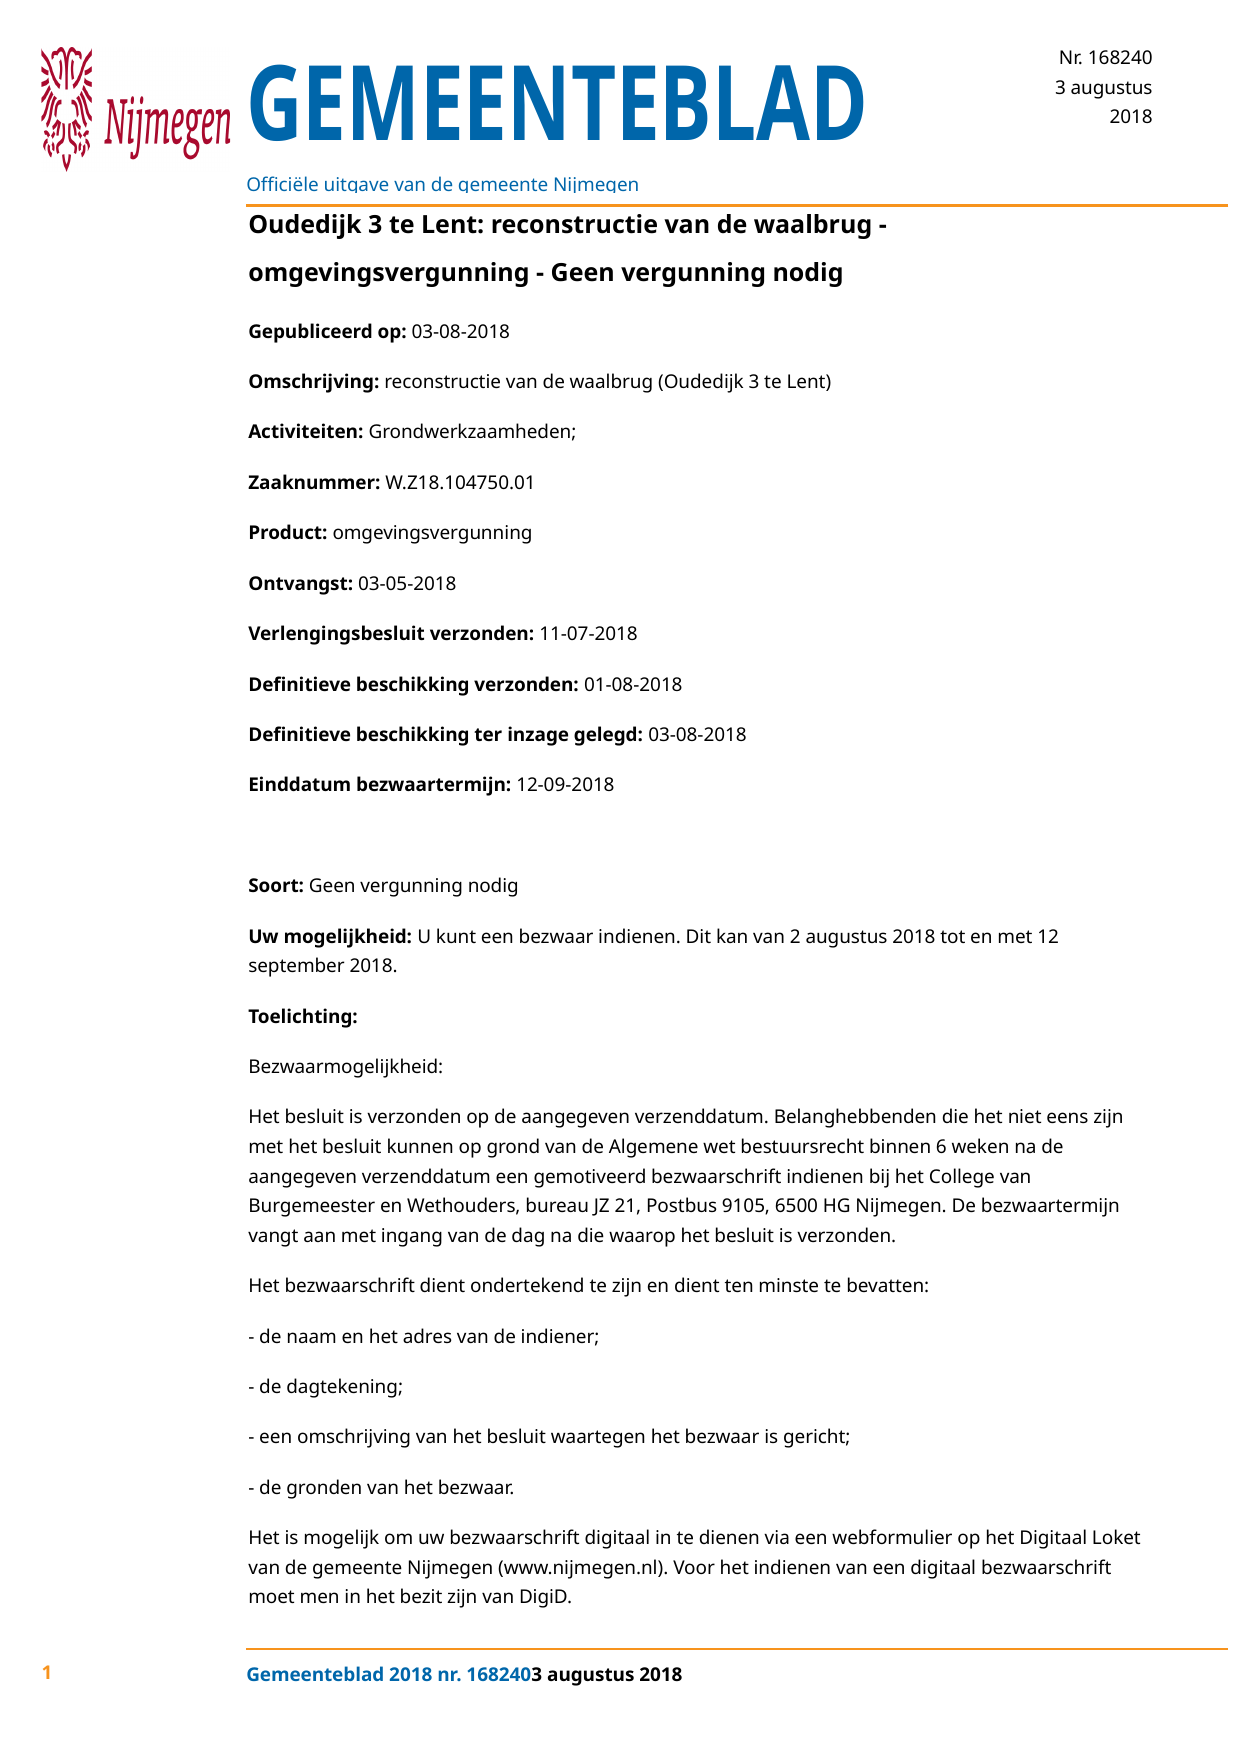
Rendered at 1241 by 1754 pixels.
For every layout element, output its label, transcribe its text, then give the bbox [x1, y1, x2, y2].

text Definitieve beschikking verzonden: 01-08-2018 [248, 671, 1152, 697]
text Definitieve beschikking ter inzage gelegd: 03-08-2018 [248, 721, 1152, 747]
text Product: omgevingsvergunning [248, 519, 1152, 545]
text Uw mogelijkheid: U kunt een bezwaar indienen. Dit kan van 2 augustus 2018 tot en met 12 september 2018. [248, 923, 1152, 978]
text Bezwaarmogelijkheid: [248, 1053, 1152, 1079]
text Oudedijk 3 te Lent: reconstructie van de waalbrug - omgevingsvergunning - Geen vergunning nodig [248, 207, 1152, 288]
text Verlengingsbesluit verzonden: 11-07-2018 [248, 620, 1152, 646]
text Zaaknummer: W.Z18.104750.01 [248, 469, 1152, 495]
text Einddatum bezwaartermijn: 12-09-2018 [248, 772, 1152, 797]
text Ontvangst: 03-05-2018 [248, 570, 1152, 596]
text Het bezwaarschrift dient ondertekend te zijn en dient ten minste te bevatten: [248, 1272, 1152, 1298]
text Activiteiten: Grondwerkzaamheden; [248, 419, 1152, 444]
text Toelichting: [248, 1003, 1152, 1029]
text Gepubliceerd op: 03-08-2018 [248, 318, 1152, 344]
text Het is mogelijk om uw bezwaarschrift digitaal in te dienen via een webformulier op het Digitaal Loket van de gemeente Nijmegen (www.nijmegen.nl). Voor het indienen van een digitaal bezwaarschrift moet men in het bezit zijn van DigiD. [248, 1524, 1152, 1609]
text Soort: Geen vergunning nodig [248, 872, 1152, 898]
picture [41, 47, 231, 172]
text - de gronden van het bezwaar. [248, 1474, 1152, 1500]
text - de naam en het adres van de indiener; [248, 1323, 1152, 1349]
text Het besluit is verzonden op de aangegeven verzenddatum. Belanghebbenden die het niet eens zijn met het besluit kunnen op grond van de Algemene wet bestuursrecht binnen 6 weken na de aangegeven verzenddatum een gemotiveerd bezwaarschrift indienen bij het College van Burgemeester en Wethouders, bureau JZ 21, Postbus 9105, 6500 HG Nijmegen. De bezwaartermijn vangt aan met ingang van de dag na die waarop het besluit is verzonden. [248, 1104, 1152, 1248]
text - de dagtekening; [248, 1373, 1152, 1399]
text - een omschrijving van het besluit waartegen het bezwaar is gericht; [248, 1424, 1152, 1449]
text Omschrijving: reconstructie van de waalbrug (Oudedijk 3 te Lent) [248, 368, 1152, 394]
